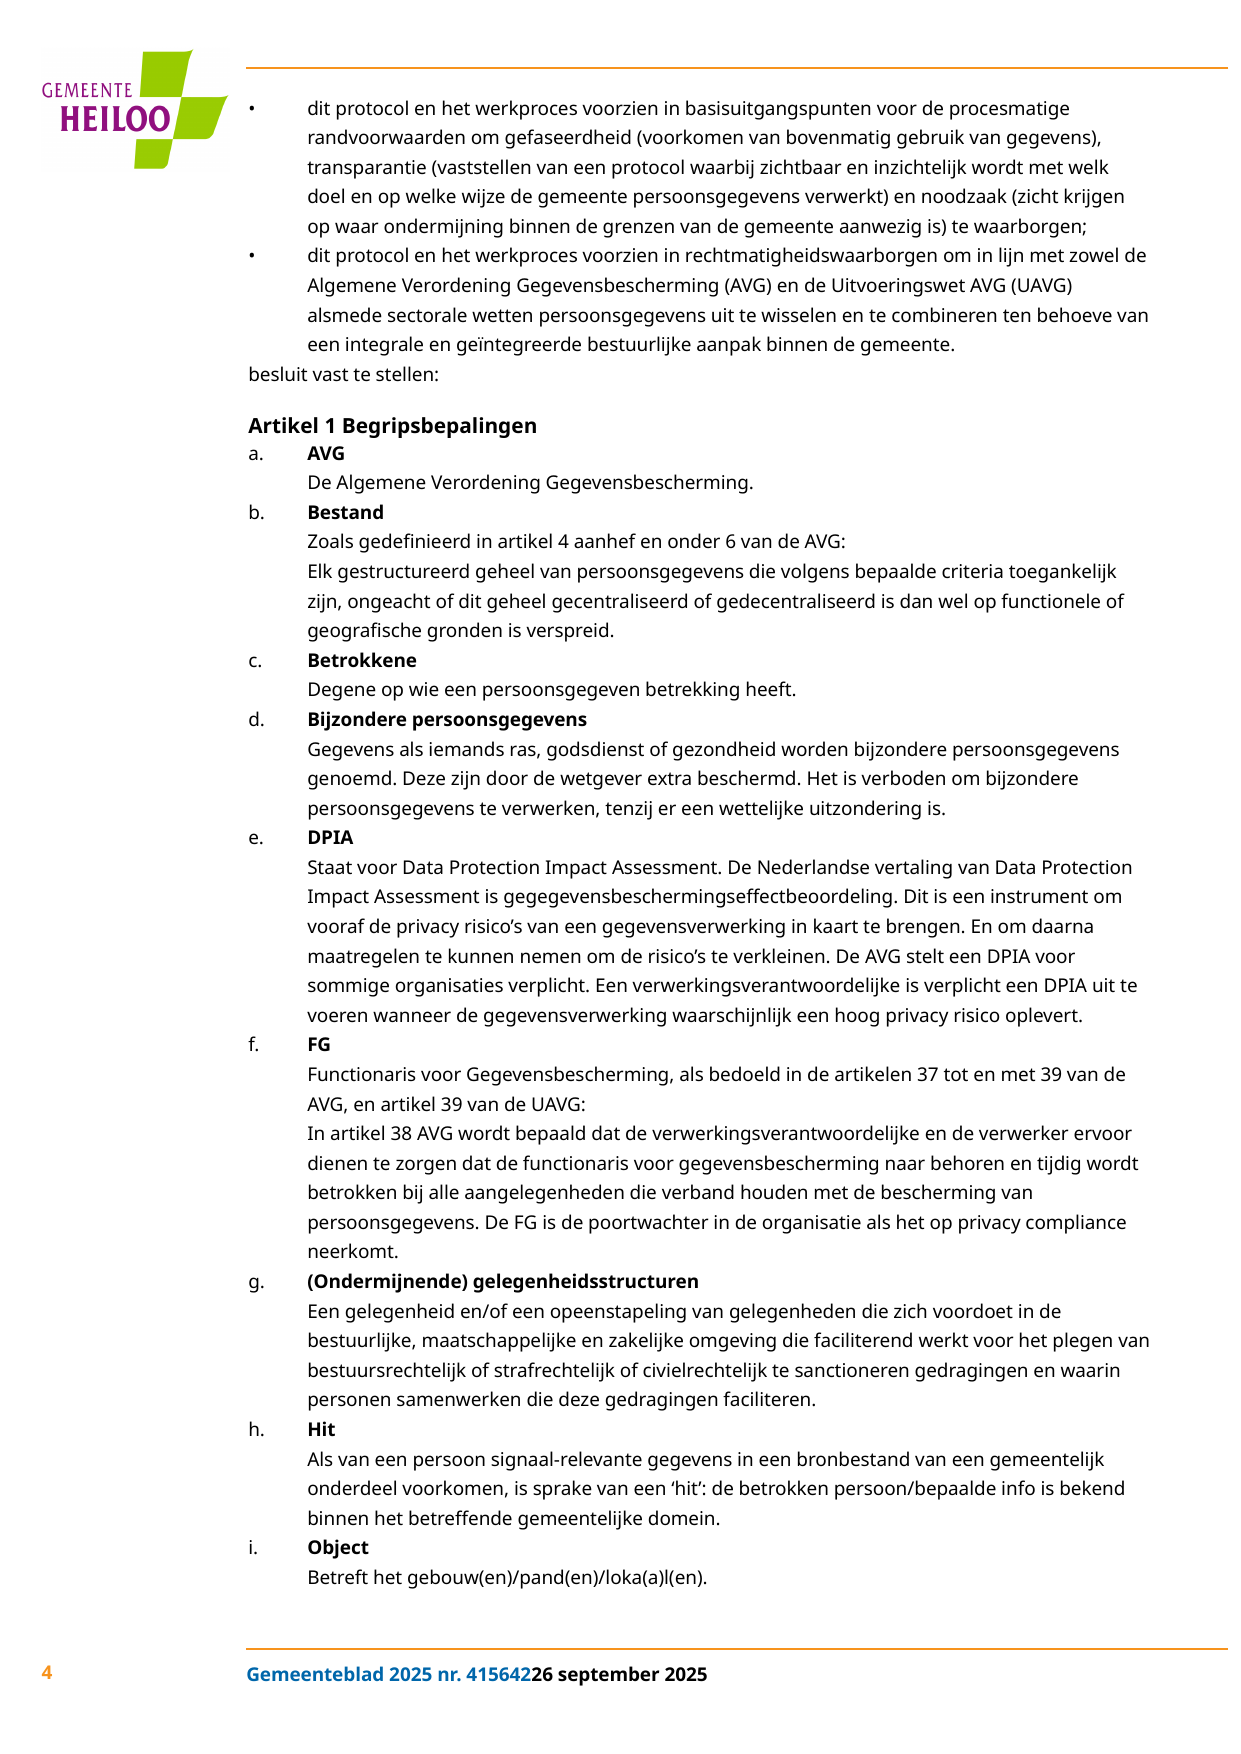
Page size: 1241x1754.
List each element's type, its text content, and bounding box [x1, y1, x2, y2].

list De Algemene Verordening Gegevensbescherming. [248, 469, 1152, 495]
list Degene op wie een persoonsgegeven betrekking heeft. [248, 677, 1152, 702]
list (Ondermijnende) gelegenheidsstructuren [248, 1268, 1152, 1294]
list Betreft het gebouw(en)/pand(en)/loka(a)l(en). [248, 1564, 1152, 1590]
list Gegevens als iemands ras, godsdienst of gezondheid worden bijzondere persoonsgegevens genoemd. Deze zijn door de wetgever extra beschermd. Het is verboden om bijzondere persoonsgegevens te verwerken, tenzij er een wettelijke uitzondering is. [248, 736, 1152, 821]
list FG [248, 1032, 1152, 1057]
list Functionaris voor Gegevensbescherming, als bedoeld in de artikelen 37 tot en met 39 van de AVG, en artikel 39 van de UAVG: [248, 1061, 1152, 1116]
list Bijzondere persoonsgegevens [248, 706, 1152, 732]
list dit protocol en het werkproces voorzien in basisuitgangspunten voor de procesmatige randvoorwaarden om gefaseerdheid (voorkomen van bovenmatig gebruik van gegevens), transparantie (vaststellen van een protocol waarbij zichtbaar en inzichtelijk wordt met welk doel en op welke wijze de gemeente persoonsgegevens verwerkt) en noodzaak (zicht krijgen op waar ondermijning binnen de grenzen van de gemeente aanwezig is) te waarborgen; [248, 95, 1152, 239]
text besluit vast te stellen: [248, 361, 1152, 387]
list In artikel 38 AVG wordt bepaald dat de verwerkingsverantwoordelijke en de verwerker ervoor dienen te zorgen dat de functionaris voor gegevensbescherming naar behoren en tijdig wordt betrokken bij alle aangelegenheden die verband houden met de bescherming van persoonsgegevens. De FG is de poortwachter in de organisatie als het op privacy compliance neerkomt. [248, 1120, 1152, 1264]
list dit protocol en het werkproces voorzien in rechtmatigheidswaarborgen om in lijn met zowel de Algemene Verordening Gegevensbescherming (AVG) en de Uitvoeringswet AVG (UAVG) alsmede sectorale wetten persoonsgegevens uit te wisselen en te combineren ten behoeve van een integrale en geïntegreerde bestuurlijke aanpak binnen de gemeente. [248, 243, 1152, 357]
list Als van een persoon signaal-relevante gegevens in een bronbestand van een gemeentelijk onderdeel voorkomen, is sprake van een ‘hit’: de betrokken persoon/bepaalde info is bekend binnen het betreffende gemeentelijke domein. [248, 1446, 1152, 1531]
list Een gelegenheid en/of een opeenstapeling van gelegenheden die zich voordoet in de bestuurlijke, maatschappelijke en zakelijke omgeving die faciliterend werkt voor het plegen van bestuursrechtelijk of strafrechtelijk of civielrechtelijk te sanctioneren gedragingen en waarin personen samenwerken die deze gedragingen faciliteren. [248, 1298, 1152, 1412]
list Hit [248, 1416, 1152, 1442]
list DPIA [248, 824, 1152, 850]
list AVG [248, 440, 1152, 466]
picture [41, 47, 231, 172]
list Staat voor Data Protection Impact Assessment. De Nederlandse vertaling van Data Protection Impact Assessment is gegegevensbeschermingseffectbeoordeling. Dit is een instrument om vooraf de privacy risico’s van een gegevensverwerking in kaart te brengen. En om daarna maatregelen te kunnen nemen om de risico’s te verkleinen. De AVG stelt een DPIA voor sommige organisaties verplicht. Een verwerkingsverantwoordelijke is verplicht een DPIA uit te voeren wanneer de gegevensverwerking waarschijnlijk een hoog privacy risico oplevert. [248, 854, 1152, 1028]
text Artikel 1 Begripsbepalingen [248, 411, 1152, 440]
list Object [248, 1534, 1152, 1560]
list Elk gestructureerd geheel van persoonsgegevens die volgens bepaalde criteria toegankelijk zijn, ongeacht of dit geheel gecentraliseerd of gedecentraliseerd is dan wel op functionele of geografische gronden is verspreid. [248, 558, 1152, 643]
list Betrokkene [248, 647, 1152, 673]
list Zoals gedefinieerd in artikel 4 aanhef en onder 6 van de AVG: [248, 529, 1152, 554]
list Bestand [248, 499, 1152, 525]
